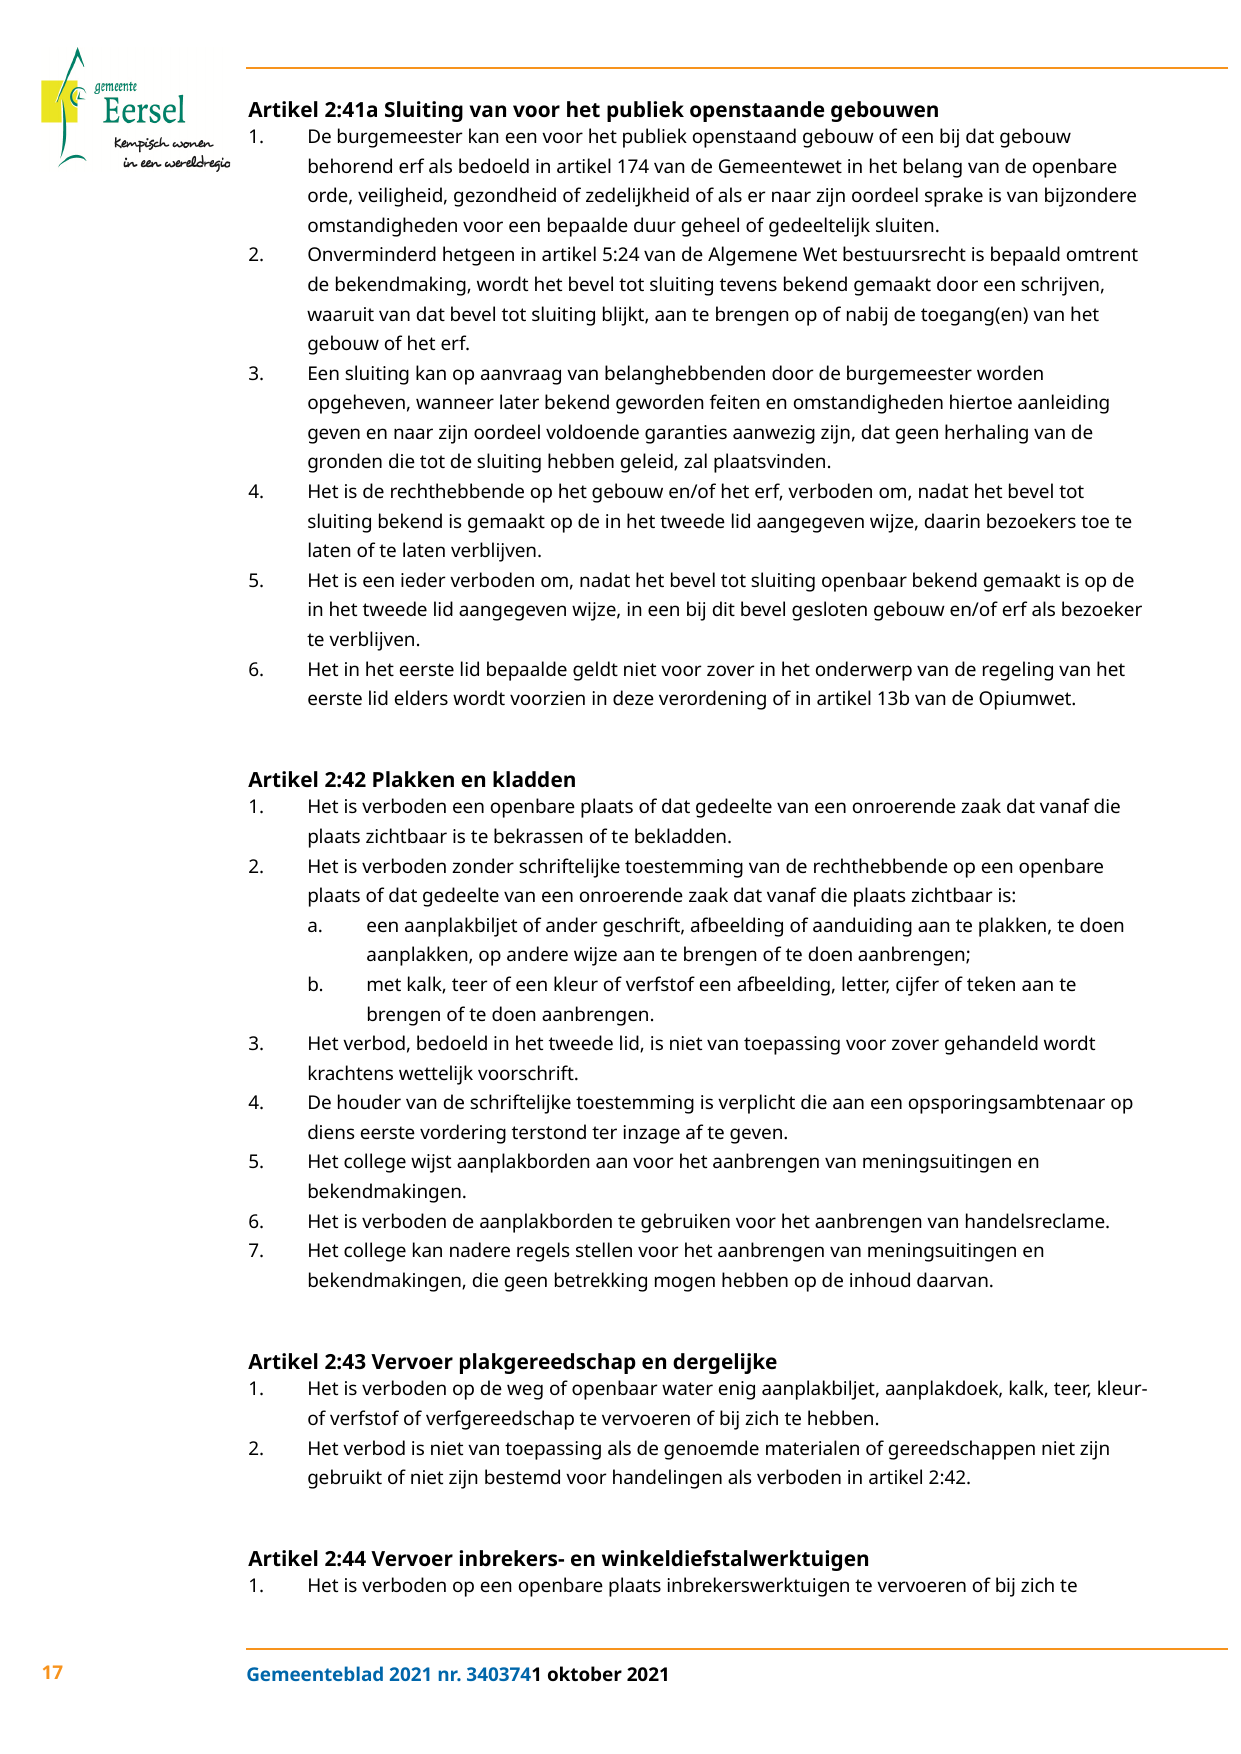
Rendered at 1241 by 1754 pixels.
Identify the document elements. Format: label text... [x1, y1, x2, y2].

list Het is een ieder verboden om, nadat het bevel tot sluiting openbaar bekend gemaakt is op de in het tweede lid aangegeven wijze, in een bij dit bevel gesloten gebouw en/of erf als bezoeker te verblijven. [248, 567, 1152, 652]
list met kalk, teer of een kleur of verfstof een afbeelding, letter, cijfer of teken aan te brengen of te doen aanbrengen. [307, 971, 1152, 1027]
list Het is verboden op een openbare plaats inbrekerswerktuigen te vervoeren of bij zich te [248, 1573, 1152, 1598]
text Artikel 2:41a Sluiting van voor het publiek openstaande gebouwen [248, 95, 1152, 123]
list een aanplakbiljet of ander geschrift, afbeelding of aanduiding aan te plakken, te doen aanplakken, op andere wijze aan te brengen of te doen aanbrengen; [307, 912, 1152, 967]
list Het verbod, bedoeld in het tweede lid, is niet van toepassing voor zover gehandeld wordt krachtens wettelijk voorschrift. [248, 1030, 1152, 1086]
list Het college kan nadere regels stellen voor het aanbrengen van meningsuitingen en bekendmakingen, die geen betrekking mogen hebben op de inhoud daarvan. [248, 1237, 1152, 1293]
list De burgemeester kan een voor het publiek openstaand gebouw of een bij dat gebouw behorend erf als bedoeld in artikel 174 van de Gemeentewet in het belang van de openbare orde, veiligheid, gezondheid of zedelijkheid of als er naar zijn oordeel sprake is van bijzondere omstandigheden voor een bepaalde duur geheel of gedeeltelijk sluiten. [248, 123, 1152, 238]
text Artikel 2:43 Vervoer plakgereedschap en dergelijke [248, 1347, 1152, 1376]
picture [41, 47, 231, 172]
list Het college wijst aanplakborden aan voor het aanbrengen van meningsuitingen en bekendmakingen. [248, 1149, 1152, 1204]
list Onverminderd hetgeen in artikel 5:24 van de Algemene Wet bestuursrecht is bepaald omtrent de bekendmaking, wordt het bevel tot sluiting tevens bekend gemaakt door een schrijven, waaruit van dat bevel tot sluiting blijkt, aan te brengen op of nabij de toegang(en) van het gebouw of het erf. [248, 242, 1152, 356]
list Het is verboden een openbare plaats of dat gedeelte van een onroerende zaak dat vanaf die plaats zichtbaar is te bekrassen of te bekladden. [248, 794, 1152, 849]
list Het is verboden de aanplakborden te gebruiken voor het aanbrengen van handelsreclame. [248, 1208, 1152, 1234]
list Het is verboden op de weg of openbaar water enig aanplakbiljet, aanplakdoek, kalk, teer, kleur- of verfstof of verfgereedschap te vervoeren of bij zich te hebben. [248, 1376, 1152, 1431]
list Een sluiting kan op aanvraag van belanghebbenden door de burgemeester worden opgeheven, wanneer later bekend geworden feiten en omstandigheden hiertoe aanleiding geven en naar zijn oordeel voldoende garanties aanwezig zijn, dat geen herhaling van de gronden die tot de sluiting hebben geleid, zal plaatsvinden. [248, 360, 1152, 474]
list Het verbod is niet van toepassing als de genoemde materialen of gereedschappen niet zijn gebruikt of niet zijn bestemd voor handelingen als verboden in artikel 2:42. [248, 1435, 1152, 1490]
list Het is verboden zonder schriftelijke toestemming van de rechthebbende op een openbare plaats of dat gedeelte van een onroerende zaak dat vanaf die plaats zichtbaar is: [248, 853, 1152, 908]
text Artikel 2:44 Vervoer inbrekers- en winkeldiefstalwerktuigen [248, 1544, 1152, 1573]
list Het in het eerste lid bepaalde geldt niet voor zover in het onderwerp van de regeling van het eerste lid elders wordt voorzien in deze verordening of in artikel 13b van de Opiumwet. [248, 656, 1152, 711]
list Het is de rechthebbende op het gebouw en/of het erf, verboden om, nadat het bevel tot sluiting bekend is gemaakt op de in het tweede lid aangegeven wijze, daarin bezoekers toe te laten of te laten verblijven. [248, 478, 1152, 563]
text Artikel 2:42 Plakken en kladden [248, 765, 1152, 794]
list De houder van de schriftelijke toestemming is verplicht die aan een opsporingsambtenaar op diens eerste vordering terstond ter inzage af te geven. [248, 1089, 1152, 1145]
